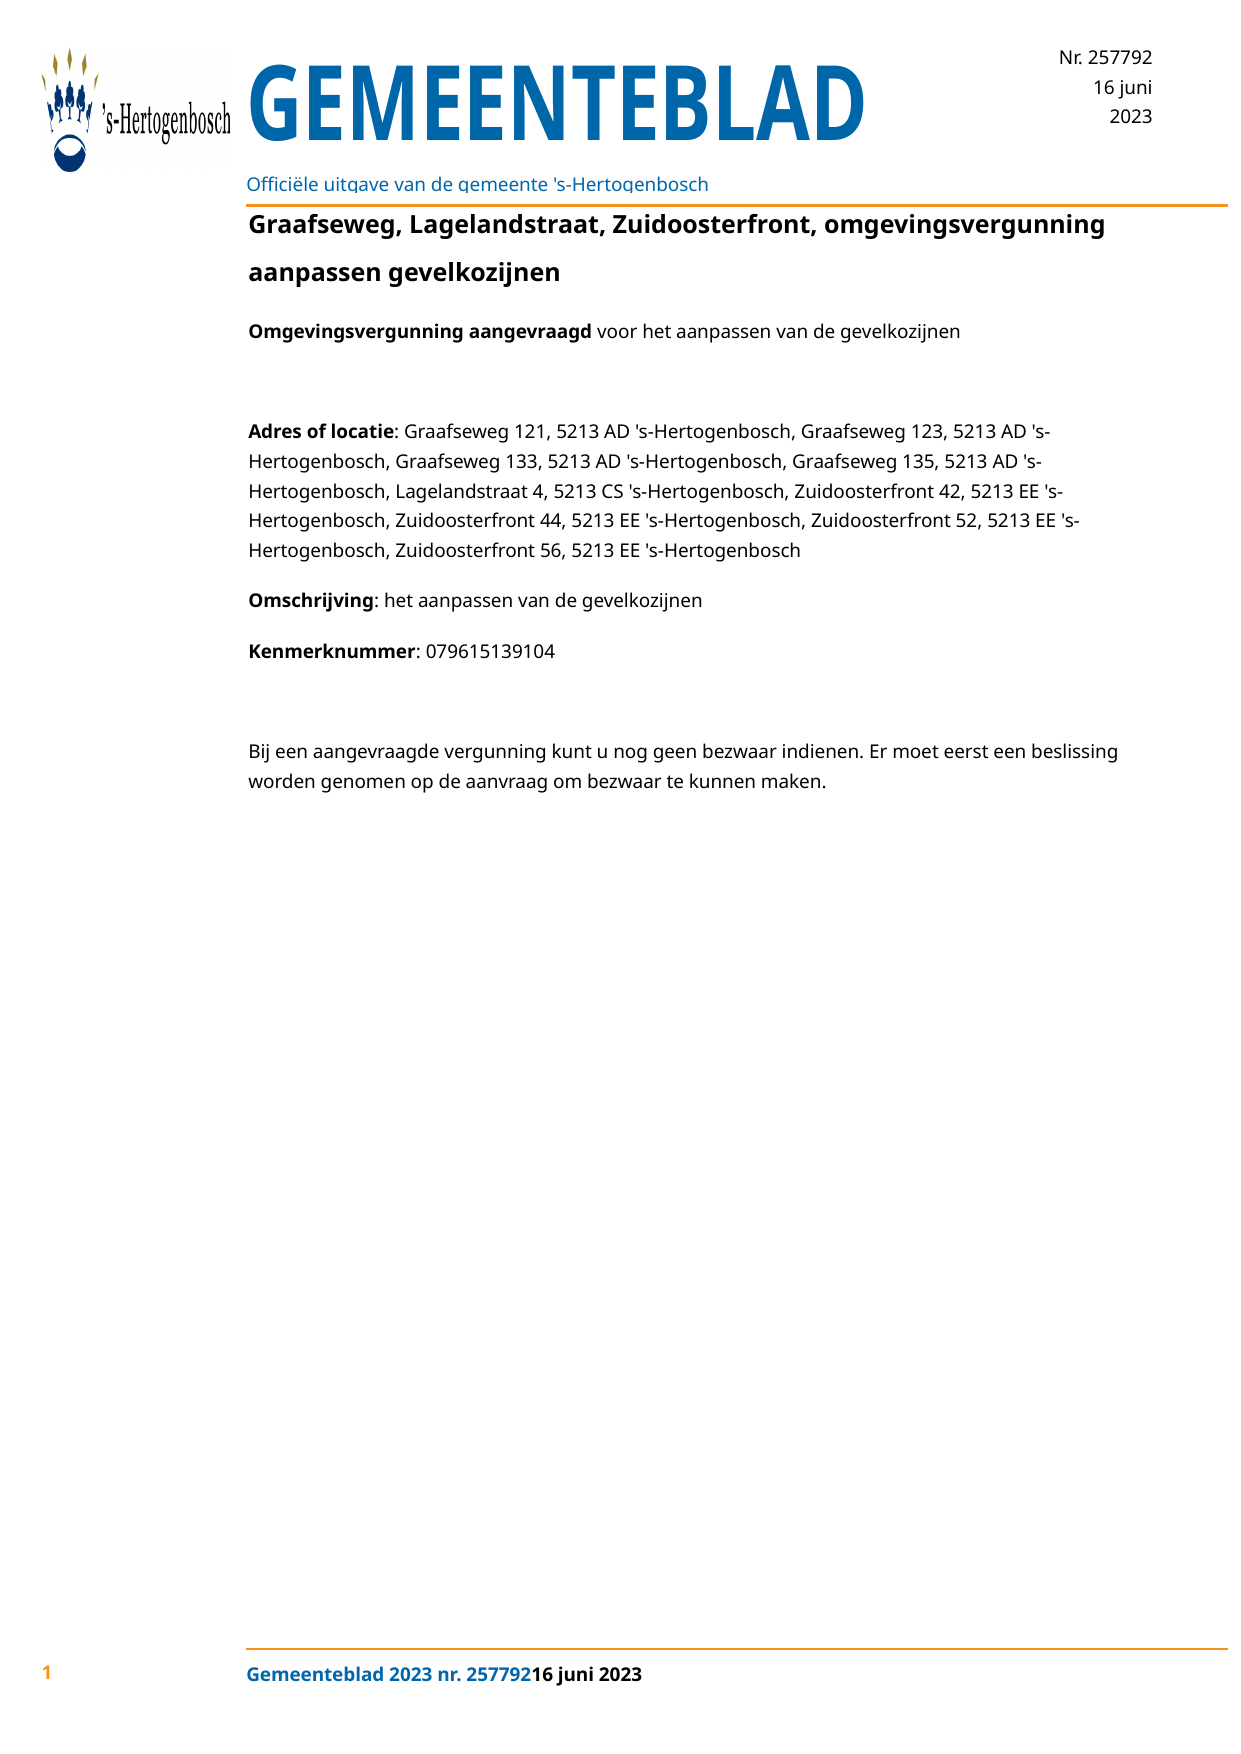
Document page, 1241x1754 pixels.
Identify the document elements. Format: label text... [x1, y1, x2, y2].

picture [41, 47, 231, 172]
text Omgevingsvergunning aangevraagd voor het aanpassen van de gevelkozijnen [248, 318, 1152, 344]
text Kenmerknummer: 079615139104 [248, 638, 1152, 664]
text Graafseweg, Lagelandstraat, Zuidoosterfront, omgevingsvergunning aanpassen gevelkozijnen [248, 207, 1152, 288]
text Omschrijving: het aanpassen van de gevelkozijnen [248, 587, 1152, 613]
text Bij een aangevraagde vergunning kunt u nog geen bezwaar indienen. Er moet eerst een beslissing worden genomen op de aanvraag om bezwaar te kunnen maken. [248, 739, 1152, 794]
text Adres of locatie: Graafseweg 121, 5213 AD 's-Hertogenbosch, Graafseweg 123, 5213 AD 's-Hertogenbosch, Graafseweg 133, 5213 AD 's-Hertogenbosch, Graafseweg 135, 5213 AD 's-Hertogenbosch, Lagelandstraat 4, 5213 CS 's-Hertogenbosch, Zuidoosterfront 42, 5213 EE 's-Hertogenbosch, Zuidoosterfront 44, 5213 EE 's-Hertogenbosch, Zuidoosterfront 52, 5213 EE 's-Hertogenbosch, Zuidoosterfront 56, 5213 EE 's-Hertogenbosch [248, 419, 1152, 563]
